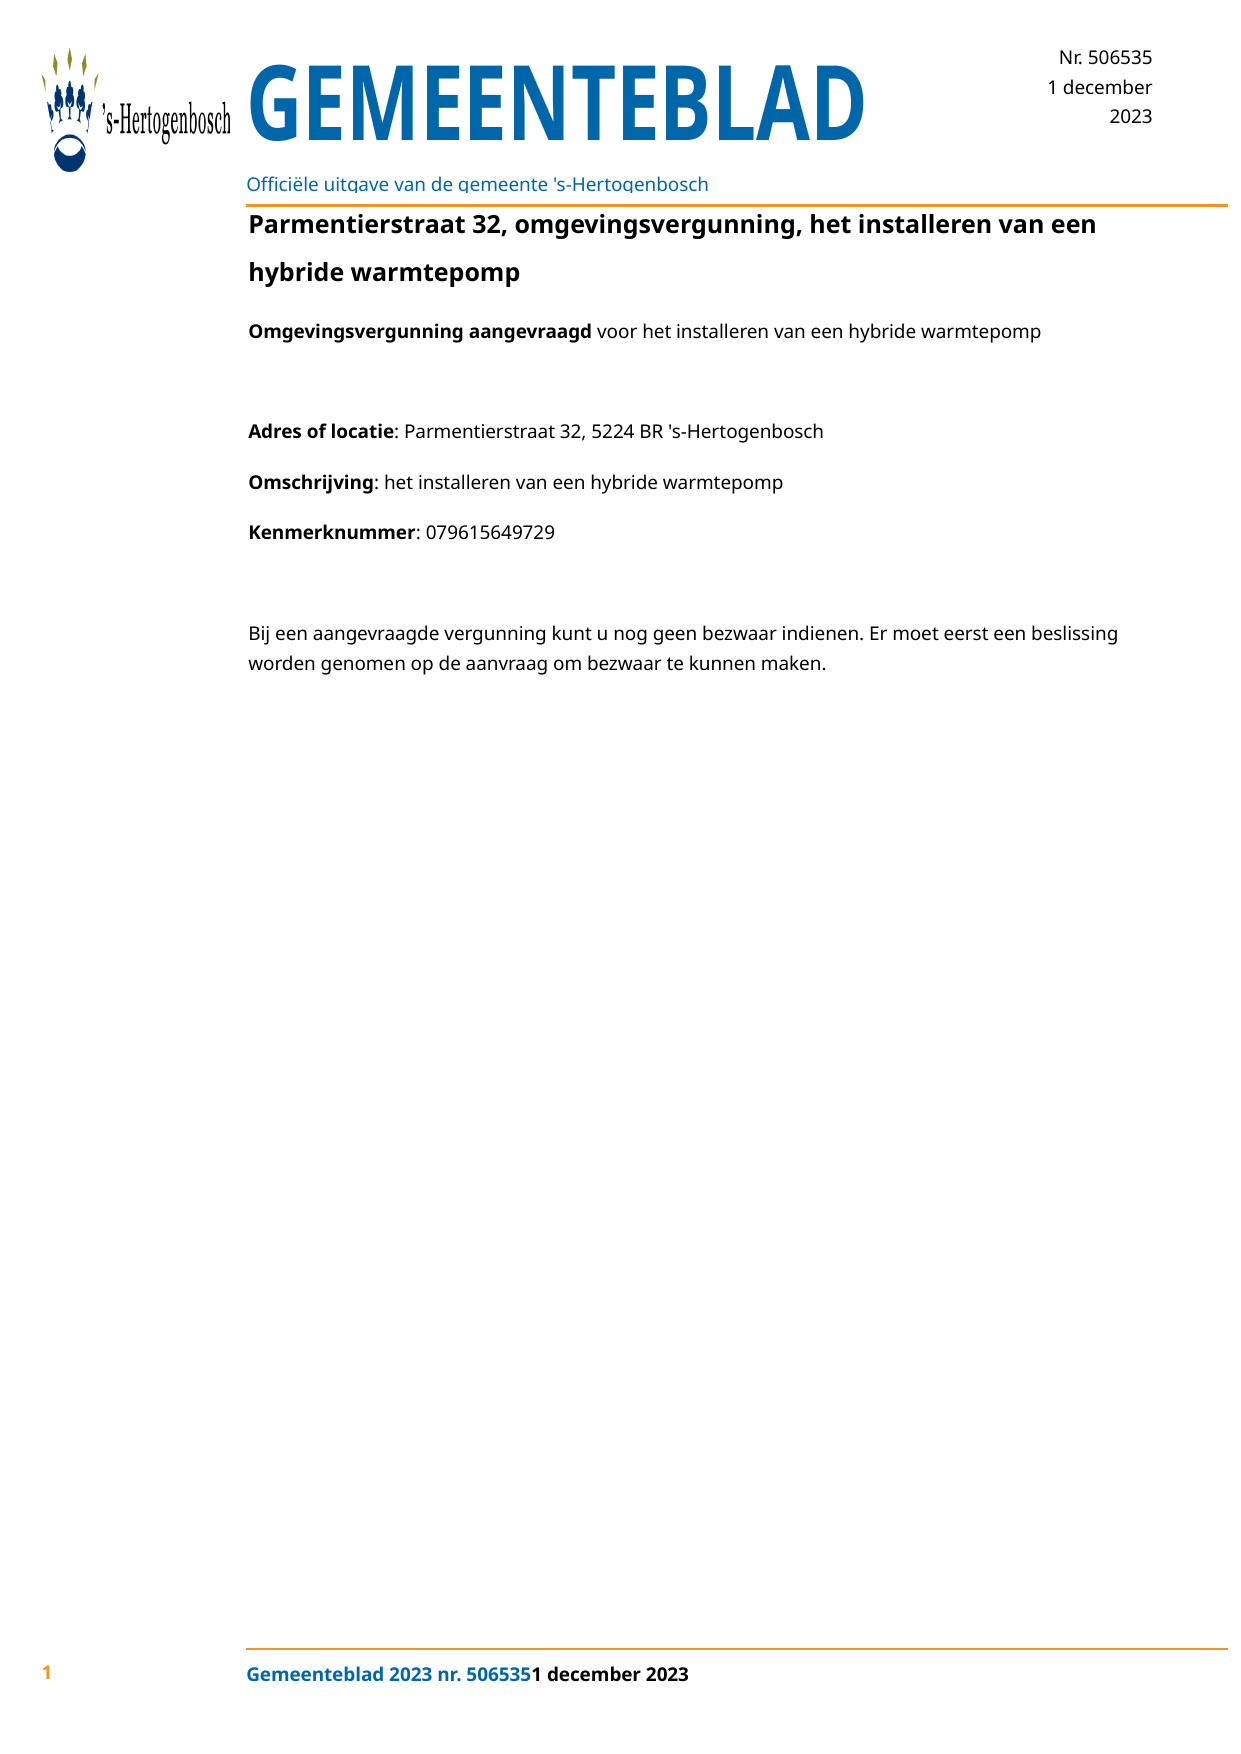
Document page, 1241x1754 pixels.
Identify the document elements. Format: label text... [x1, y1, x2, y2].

text Omgevingsvergunning aangevraagd voor het installeren van een hybride warmtepomp [248, 318, 1152, 344]
text Kenmerknummer: 079615649729 [248, 519, 1152, 545]
text Omschrijving: het installeren van een hybride warmtepomp [248, 469, 1152, 495]
text Adres of locatie: Parmentierstraat 32, 5224 BR 's-Hertogenbosch [248, 419, 1152, 444]
text Bij een aangevraagde vergunning kunt u nog geen bezwaar indienen. Er moet eerst een beslissing worden genomen op de aanvraag om bezwaar te kunnen maken. [248, 620, 1152, 676]
picture [41, 47, 231, 172]
text Parmentierstraat 32, omgevingsvergunning, het installeren van een hybride warmtepomp [248, 207, 1152, 288]
